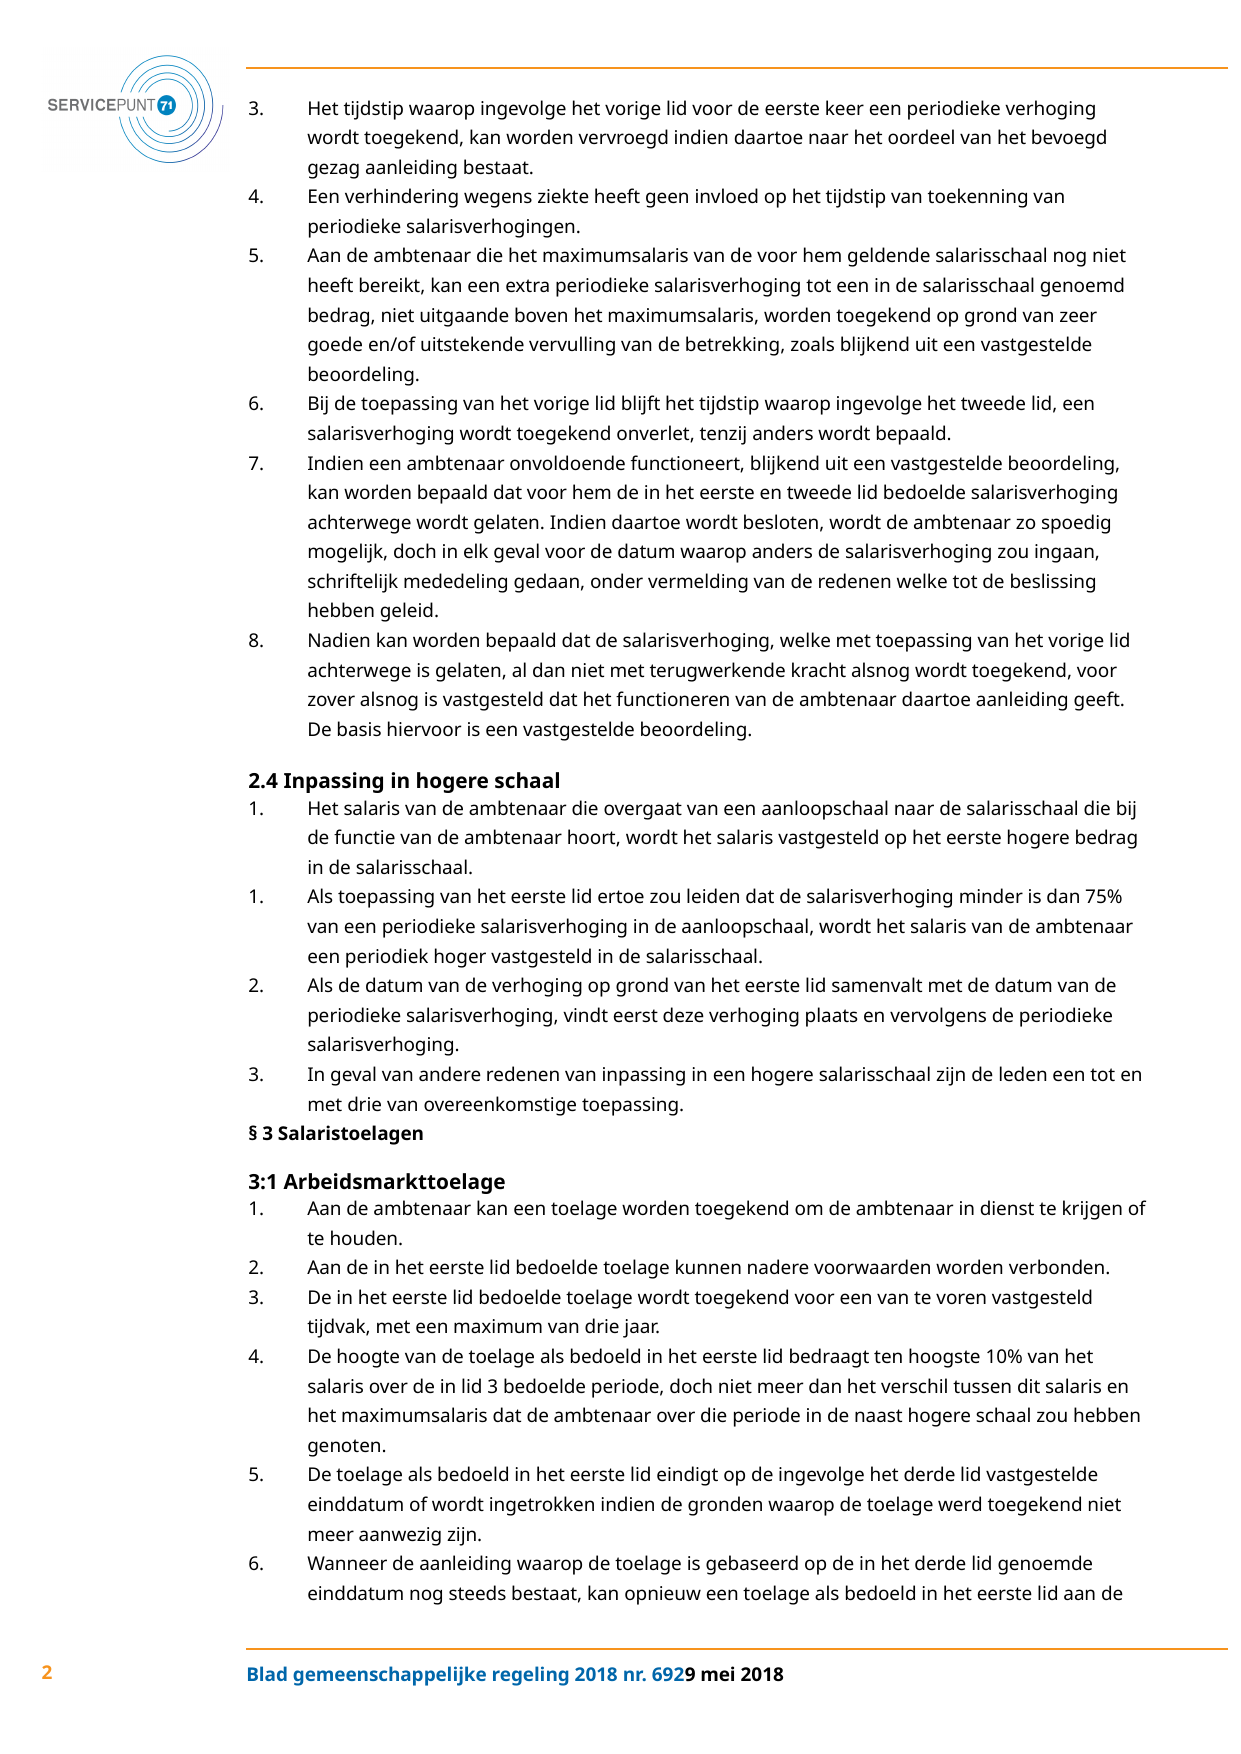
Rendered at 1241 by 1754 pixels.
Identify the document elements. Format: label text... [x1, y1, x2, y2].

list Als toepassing van het eerste lid ertoe zou leiden dat de salarisverhoging minder is dan 75% van een periodieke salarisverhoging in de aanloopschaal, wordt het salaris van de ambtenaar een periodiek hoger vastgesteld in de salarisschaal. [248, 884, 1152, 968]
list Aan de ambtenaar die het maximumsalaris van de voor hem geldende salarisschaal nog niet heeft bereikt, kan een extra periodieke salarisverhoging tot een in de salarisschaal genoemd bedrag, niet uitgaande boven het maximumsalaris, worden toegekend op grond van zeer goede en/of uitstekende vervulling van de betrekking, zoals blijkend uit een vastgestelde beoordeling. [248, 243, 1152, 387]
text § 3 Salaristoelagen [248, 1120, 1152, 1146]
list De in het eerste lid bedoelde toelage wordt toegekend voor een van te voren vastgesteld tijdvak, met een maximum van drie jaar. [248, 1284, 1152, 1339]
text 3:1 Arbeidsmarkttoelage [248, 1167, 1152, 1195]
list Aan de ambtenaar kan een toelage worden toegekend om de ambtenaar in dienst te krijgen of te houden. [248, 1195, 1152, 1251]
list Wanneer de aanleiding waarop de toelage is gebaseerd op de in het derde lid genoemde einddatum nog steeds bestaat, kan opnieuw een toelage als bedoeld in het eerste lid aan de [248, 1550, 1152, 1606]
list Nadien kan worden bepaald dat de salarisverhoging, welke met toepassing van het vorige lid achterwege is gelaten, al dan niet met terugwerkende kracht alsnog wordt toegekend, voor zover alsnog is vastgesteld dat het functioneren van de ambtenaar daartoe aanleiding geeft. De basis hiervoor is een vastgestelde beoordeling. [248, 627, 1152, 742]
list Een verhindering wegens ziekte heeft geen invloed op het tijdstip van toekenning van periodieke salarisverhogingen. [248, 183, 1152, 239]
list Het tijdstip waarop ingevolge het vorige lid voor de eerste keer een periodieke verhoging wordt toegekend, kan worden vervroegd indien daartoe naar het oordeel van het bevoegd gezag aanleiding bestaat. [248, 95, 1152, 180]
picture [41, 47, 231, 172]
list In geval van andere redenen van inpassing in een hogere salarisschaal zijn de leden een tot en met drie van overeenkomstige toepassing. [248, 1061, 1152, 1116]
list Het salaris van de ambtenaar die overgaat van een aanloopschaal naar de salarisschaal die bij de functie van de ambtenaar hoort, wordt het salaris vastgesteld op het eerste hogere bedrag in de salarisschaal. [248, 795, 1152, 880]
text 2.4 Inpassing in hogere schaal [248, 766, 1152, 795]
list De toelage als bedoeld in het eerste lid eindigt op de ingevolge het derde lid vastgestelde einddatum of wordt ingetrokken indien de gronden waarop de toelage werd toegekend niet meer aanwezig zijn. [248, 1462, 1152, 1546]
list Aan de in het eerste lid bedoelde toelage kunnen nadere voorwaarden worden verbonden. [248, 1254, 1152, 1280]
list De hoogte van de toelage als bedoeld in het eerste lid bedraagt ten hoogste 10% van het salaris over de in lid 3 bedoelde periode, doch niet meer dan het verschil tussen dit salaris en het maximumsalaris dat de ambtenaar over die periode in de naast hogere schaal zou hebben genoten. [248, 1343, 1152, 1458]
list Bij de toepassing van het vorige lid blijft het tijdstip waarop ingevolge het tweede lid, een salarisverhoging wordt toegekend onverlet, tenzij anders wordt bepaald. [248, 391, 1152, 446]
list Indien een ambtenaar onvoldoende functioneert, blijkend uit een vastgestelde beoordeling, kan worden bepaald dat voor hem de in het eerste en tweede lid bedoelde salarisverhoging achterwege wordt gelaten. Indien daartoe wordt besloten, wordt de ambtenaar zo spoedig mogelijk, doch in elk geval voor de datum waarop anders de salarisverhoging zou ingaan, schriftelijk mededeling gedaan, onder vermelding van de redenen welke tot de beslissing hebben geleid. [248, 450, 1152, 623]
list Als de datum van de verhoging op grond van het eerste lid samenvalt met de datum van de periodieke salarisverhoging, vindt eerst deze verhoging plaats en vervolgens de periodieke salarisverhoging. [248, 972, 1152, 1057]
